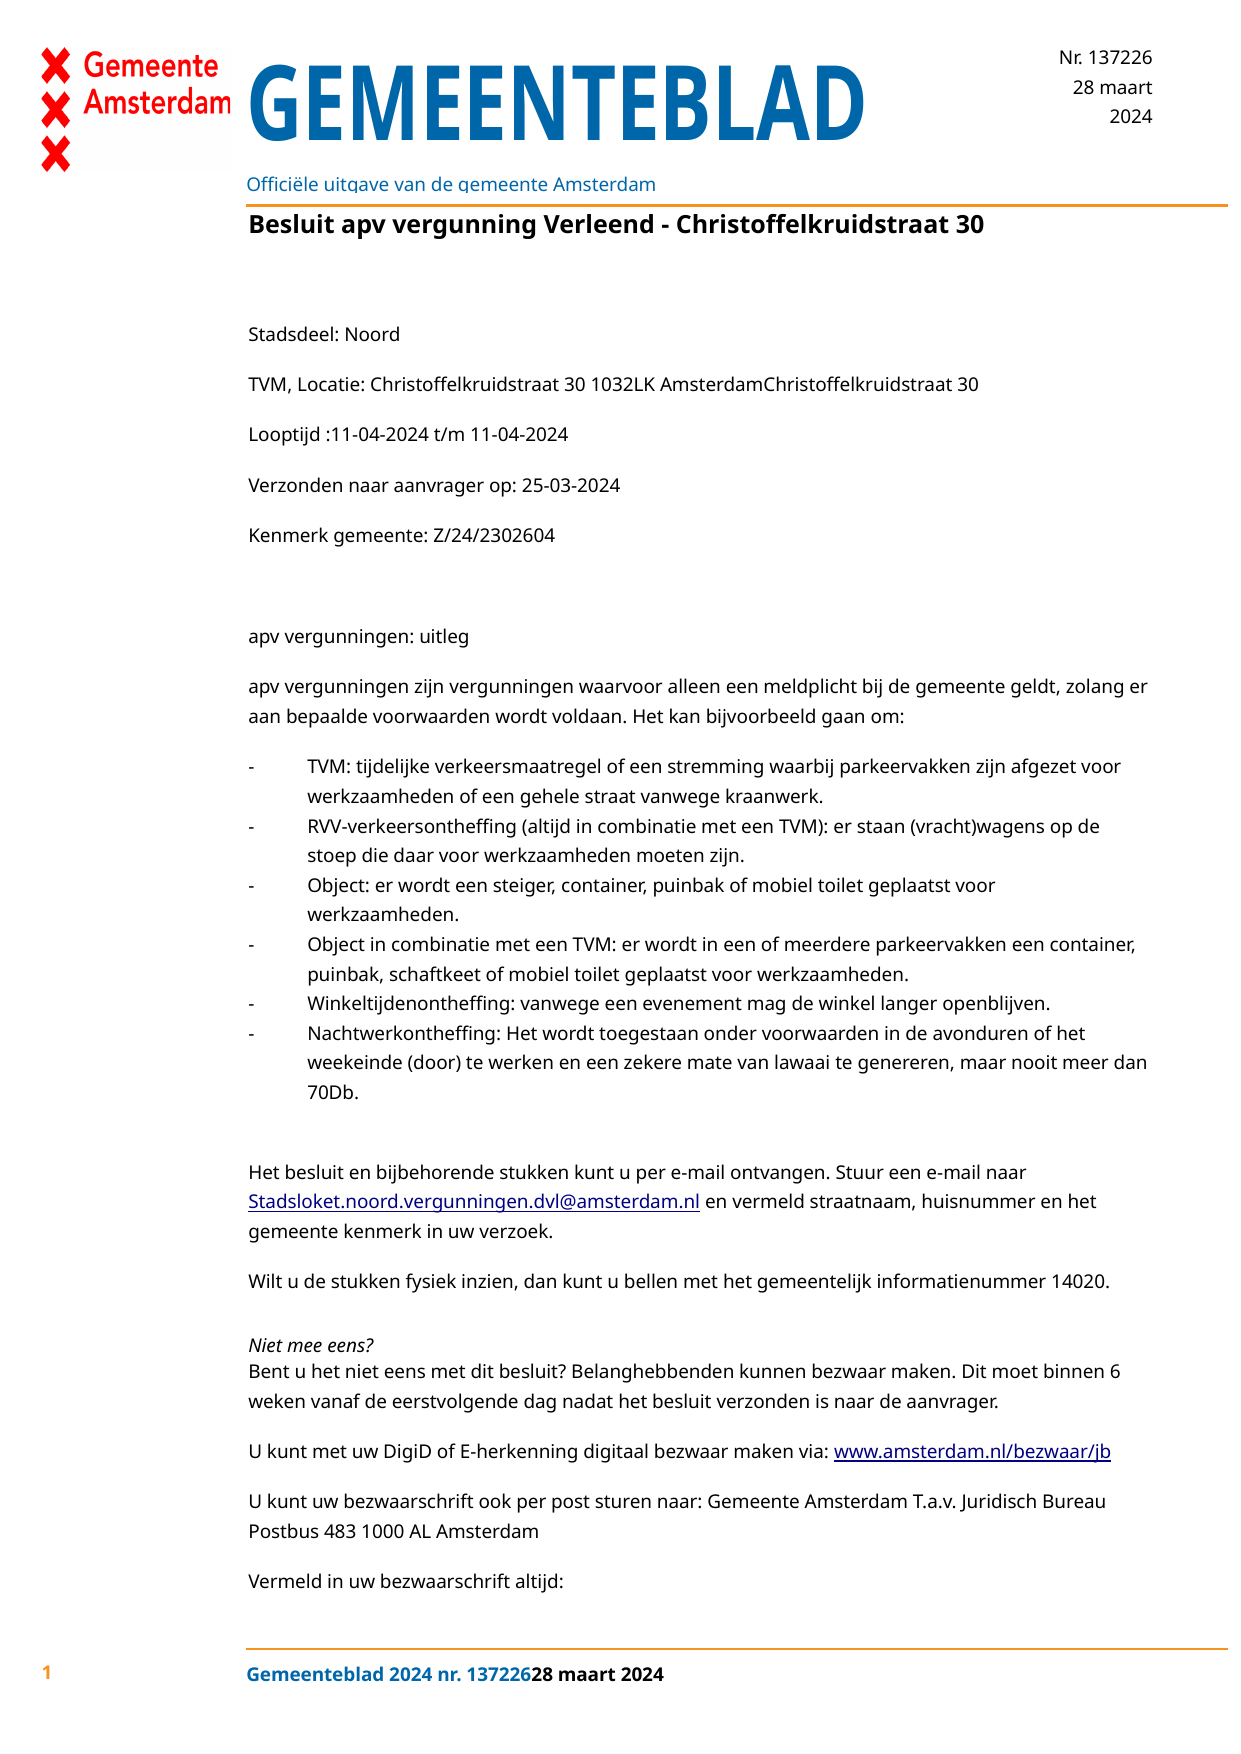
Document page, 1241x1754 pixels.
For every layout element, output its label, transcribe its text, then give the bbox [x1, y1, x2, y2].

text Niet mee eens? [248, 1333, 1152, 1358]
list Object in combinatie met een TVM: er wordt in een of meerdere parkeervakken een container, puinbak, schaftkeet of mobiel toilet geplaatst voor werkzaamheden. [248, 931, 1152, 986]
text Looptijd :11-04-2024 t/m 11-04-2024 [248, 422, 1152, 447]
text TVM, Locatie: Christoffelkruidstraat 30 1032LK AmsterdamChristoffelkruidstraat 30 [248, 371, 1152, 397]
text apv vergunningen: uitleg [248, 623, 1152, 649]
text Besluit apv vergunning Verleend - Christoffelkruidstraat 30 [248, 207, 1152, 241]
text apv vergunningen zijn vergunningen waarvoor alleen een meldplicht bij de gemeente geldt, zolang er aan bepaalde voorwaarden wordt voldaan. Het kan bijvoorbeeld gaan om: [248, 674, 1152, 729]
text Vermeld in uw bezwaarschrift altijd: [248, 1569, 1152, 1594]
text Het besluit en bijbehorende stukken kunt u per e-mail ontvangen. Stuur een e-mail naar Stadsloket.noord.vergunningen.dvl@amsterdam.nl en vermeld straatnaam, huisnummer en het gemeente kenmerk in uw verzoek. [248, 1159, 1152, 1244]
text U kunt met uw DigiD of E-herkenning digitaal bezwaar maken via: www.amsterdam.nl/bezwaar/jb [248, 1438, 1152, 1464]
text Wilt u de stukken fysiek inzien, dan kunt u bellen met het gemeentelijk informatienummer 14020. [248, 1269, 1152, 1294]
list RVV-verkeersontheffing (altijd in combinatie met een TVM): er staan (vracht)wagens op de stoep die daar voor werkzaamheden moeten zijn. [248, 813, 1152, 868]
list Winkeltijdenontheffing: vanwege een evenement mag de winkel langer openblijven. [248, 990, 1152, 1016]
list Nachtwerkontheffing: Het wordt toegestaan onder voorwaarden in de avonduren of het weekeinde (door) te werken en een zekere mate van lawaai te genereren, maar nooit meer dan 70Db. [248, 1020, 1152, 1105]
text U kunt uw bezwaarschrift ook per post sturen naar: Gemeente Amsterdam T.a.v. Juridisch Bureau Postbus 483 1000 AL Amsterdam [248, 1489, 1152, 1544]
list Object: er wordt een steiger, container, puinbak of mobiel toilet geplaatst voor werkzaamheden. [248, 872, 1152, 927]
text Kenmerk gemeente: Z/24/2302604 [248, 522, 1152, 548]
picture [41, 47, 231, 172]
list TVM: tijdelijke verkeersmaatregel of een stremming waarbij parkeervakken zijn afgezet voor werkzaamheden of een gehele straat vanwege kraanwerk. [248, 754, 1152, 809]
text Bent u het niet eens met dit besluit? Belanghebbenden kunnen bezwaar maken. Dit moet binnen 6 weken vanaf de eerstvolgende dag nadat het besluit verzonden is naar de aanvrager. [248, 1358, 1152, 1414]
text Verzonden naar aanvrager op: 25-03-2024 [248, 472, 1152, 498]
text Stadsdeel: Noord [248, 321, 1152, 346]
